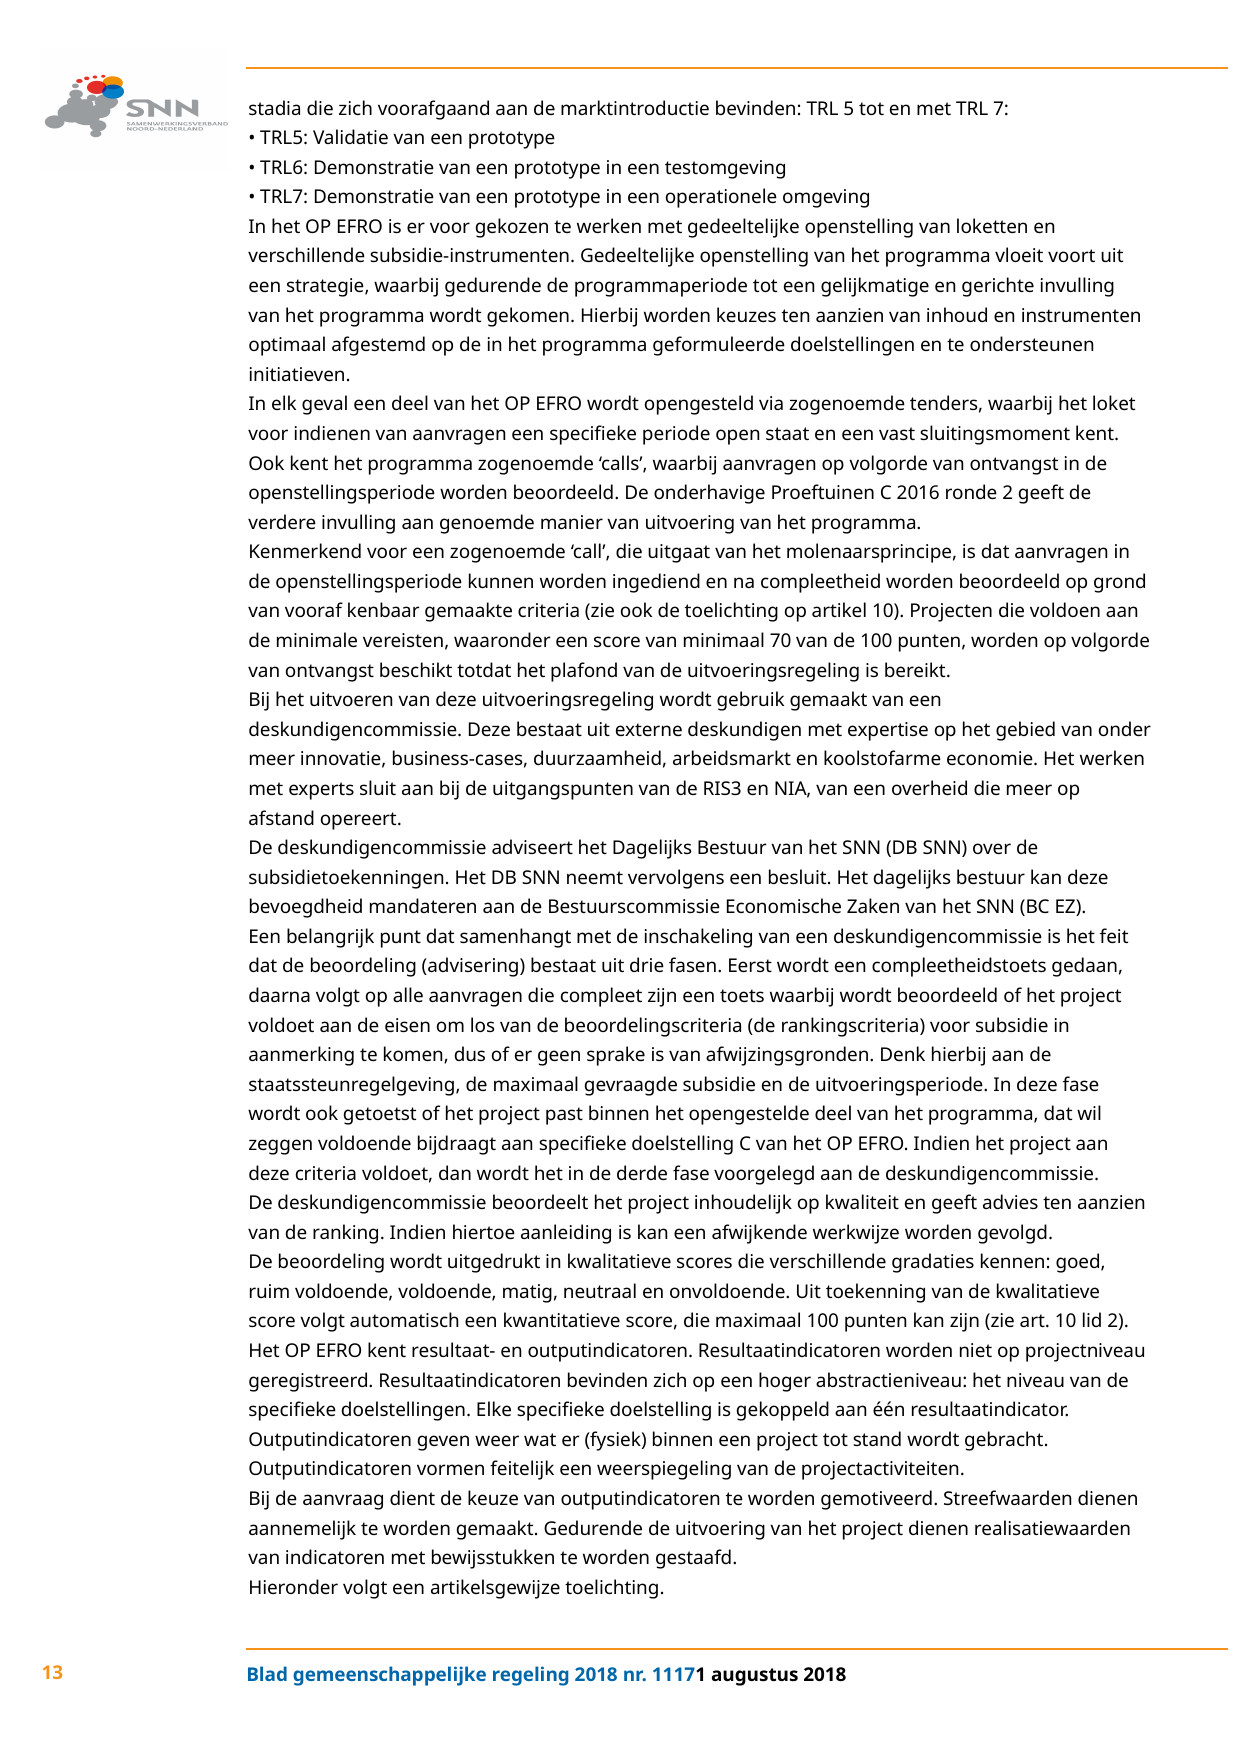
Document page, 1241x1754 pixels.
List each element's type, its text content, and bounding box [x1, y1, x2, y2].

text Outputindicatoren geven weer wat er (fysiek) binnen een project tot stand wordt gebracht. Outputindicatoren vormen feitelijk een weerspiegeling van de projectactiviteiten. [248, 1426, 1152, 1481]
text Kenmerkend voor een zogenoemde ‘call’, die uitgaat van het molenaarsprincipe, is dat aanvragen in de openstellingsperiode kunnen worden ingediend en na compleetheid worden beoordeeld op grond van vooraf kenbaar gemaakte criteria (zie ook de toelichting op artikel 10). Projecten die voldoen aan de minimale vereisten, waaronder een score van minimaal 70 van de 100 punten, worden op volgorde van ontvangst beschikt totdat het plafond van de uitvoeringsregeling is bereikt. [248, 538, 1152, 683]
text • TRL6: Demonstratie van een prototype in een testomgeving [248, 154, 1152, 180]
text De beoordeling wordt uitgedrukt in kwalitatieve scores die verschillende gradaties kennen: goed, ruim voldoende, voldoende, matig, neutraal en onvoldoende. Uit toekenning van de kwalitatieve score volgt automatisch een kwantitatieve score, die maximaal 100 punten kan zijn (zie art. 10 lid 2). [248, 1248, 1152, 1333]
text In elk geval een deel van het OP EFRO wordt opengesteld via zogenoemde tenders, waarbij het loket voor indienen van aanvragen een specifieke periode open staat en een vast sluitingsmoment kent. Ook kent het programma zogenoemde ‘calls’, waarbij aanvragen op volgorde van ontvangst in de openstellingsperiode worden beoordeeld. De onderhavige Proeftuinen C 2016 ronde 2 geeft de verdere invulling aan genoemde manier van uitvoering van het programma. [248, 391, 1152, 535]
text De deskundigencommissie adviseert het Dagelijks Bestuur van het SNN (DB SNN) over de subsidietoekenningen. Het DB SNN neemt vervolgens een besluit. Het dagelijks bestuur kan deze bevoegdheid mandateren aan de Bestuurscommissie Economische Zaken van het SNN (BC EZ). [248, 834, 1152, 919]
text • TRL5: Validatie van een prototype [248, 124, 1152, 150]
text Het OP EFRO kent resultaat- en outputindicatoren. Resultaatindicatoren worden niet op projectniveau geregistreerd. Resultaatindicatoren bevinden zich op een hoger abstractieniveau: het niveau van de specifieke doelstellingen. Elke specifieke doelstelling is gekoppeld aan één resultaatindicator. [248, 1337, 1152, 1422]
text Bij het uitvoeren van deze uitvoeringsregeling wordt gebruik gemaakt van een deskundigencommissie. Deze bestaat uit externe deskundigen met expertise op het gebied van onder meer innovatie, business-cases, duurzaamheid, arbeidsmarkt en koolstofarme economie. Het werken met experts sluit aan bij de uitgangspunten van de RIS3 en NIA, van een overheid die meer op afstand opereert. [248, 686, 1152, 831]
text Bij de aanvraag dient de keuze van outputindicatoren te worden gemotiveerd. Streefwaarden dienen aannemelijk te worden gemaakt. Gedurende de uitvoering van het project dienen realisatiewaarden van indicatoren met bewijsstukken te worden gestaafd. [248, 1485, 1152, 1570]
text In het OP EFRO is er voor gekozen te werken met gedeeltelijke openstelling van loketten en verschillende subsidie-instrumenten. Gedeeltelijke openstelling van het programma vloeit voort uit een strategie, waarbij gedurende de programmaperiode tot een gelijkmatige en gerichte invulling van het programma wordt gekomen. Hierbij worden keuzes ten aanzien van inhoud en instrumenten optimaal afgestemd op de in het programma geformuleerde doelstellingen en te ondersteunen initiatieven. [248, 213, 1152, 387]
text Een belangrijk punt dat samenhangt met de inschakeling van een deskundigencommissie is het feit dat de beoordeling (advisering) bestaat uit drie fasen. Eerst wordt een compleetheidstoets gedaan, daarna volgt op alle aanvragen die compleet zijn een toets waarbij wordt beoordeeld of het project voldoet aan de eisen om los van de beoordelingscriteria (de rankingscriteria) voor subsidie in aanmerking te komen, dus of er geen sprake is van afwijzingsgronden. Denk hierbij aan de staatssteunregelgeving, de maximaal gevraagde subsidie en de uitvoeringsperiode. In deze fase wordt ook getoetst of het project past binnen het opengestelde deel van het programma, dat wil zeggen voldoende bijdraagt aan specifieke doelstelling C van het OP EFRO. Indien het project aan deze criteria voldoet, dan wordt het in de derde fase voorgelegd aan de deskundigencommissie. [248, 923, 1152, 1186]
text Hieronder volgt een artikelsgewijze toelichting. [248, 1574, 1152, 1600]
text stadia die zich voorafgaand aan de marktintroductie bevinden: TRL 5 tot en met TRL 7: [248, 95, 1152, 121]
picture [41, 47, 231, 172]
text De deskundigencommissie beoordeelt het project inhoudelijk op kwaliteit en geeft advies ten aanzien van de ranking. Indien hiertoe aanleiding is kan een afwijkende werkwijze worden gevolgd. [248, 1189, 1152, 1245]
text • TRL7: Demonstratie van een prototype in een operationele omgeving [248, 183, 1152, 209]
